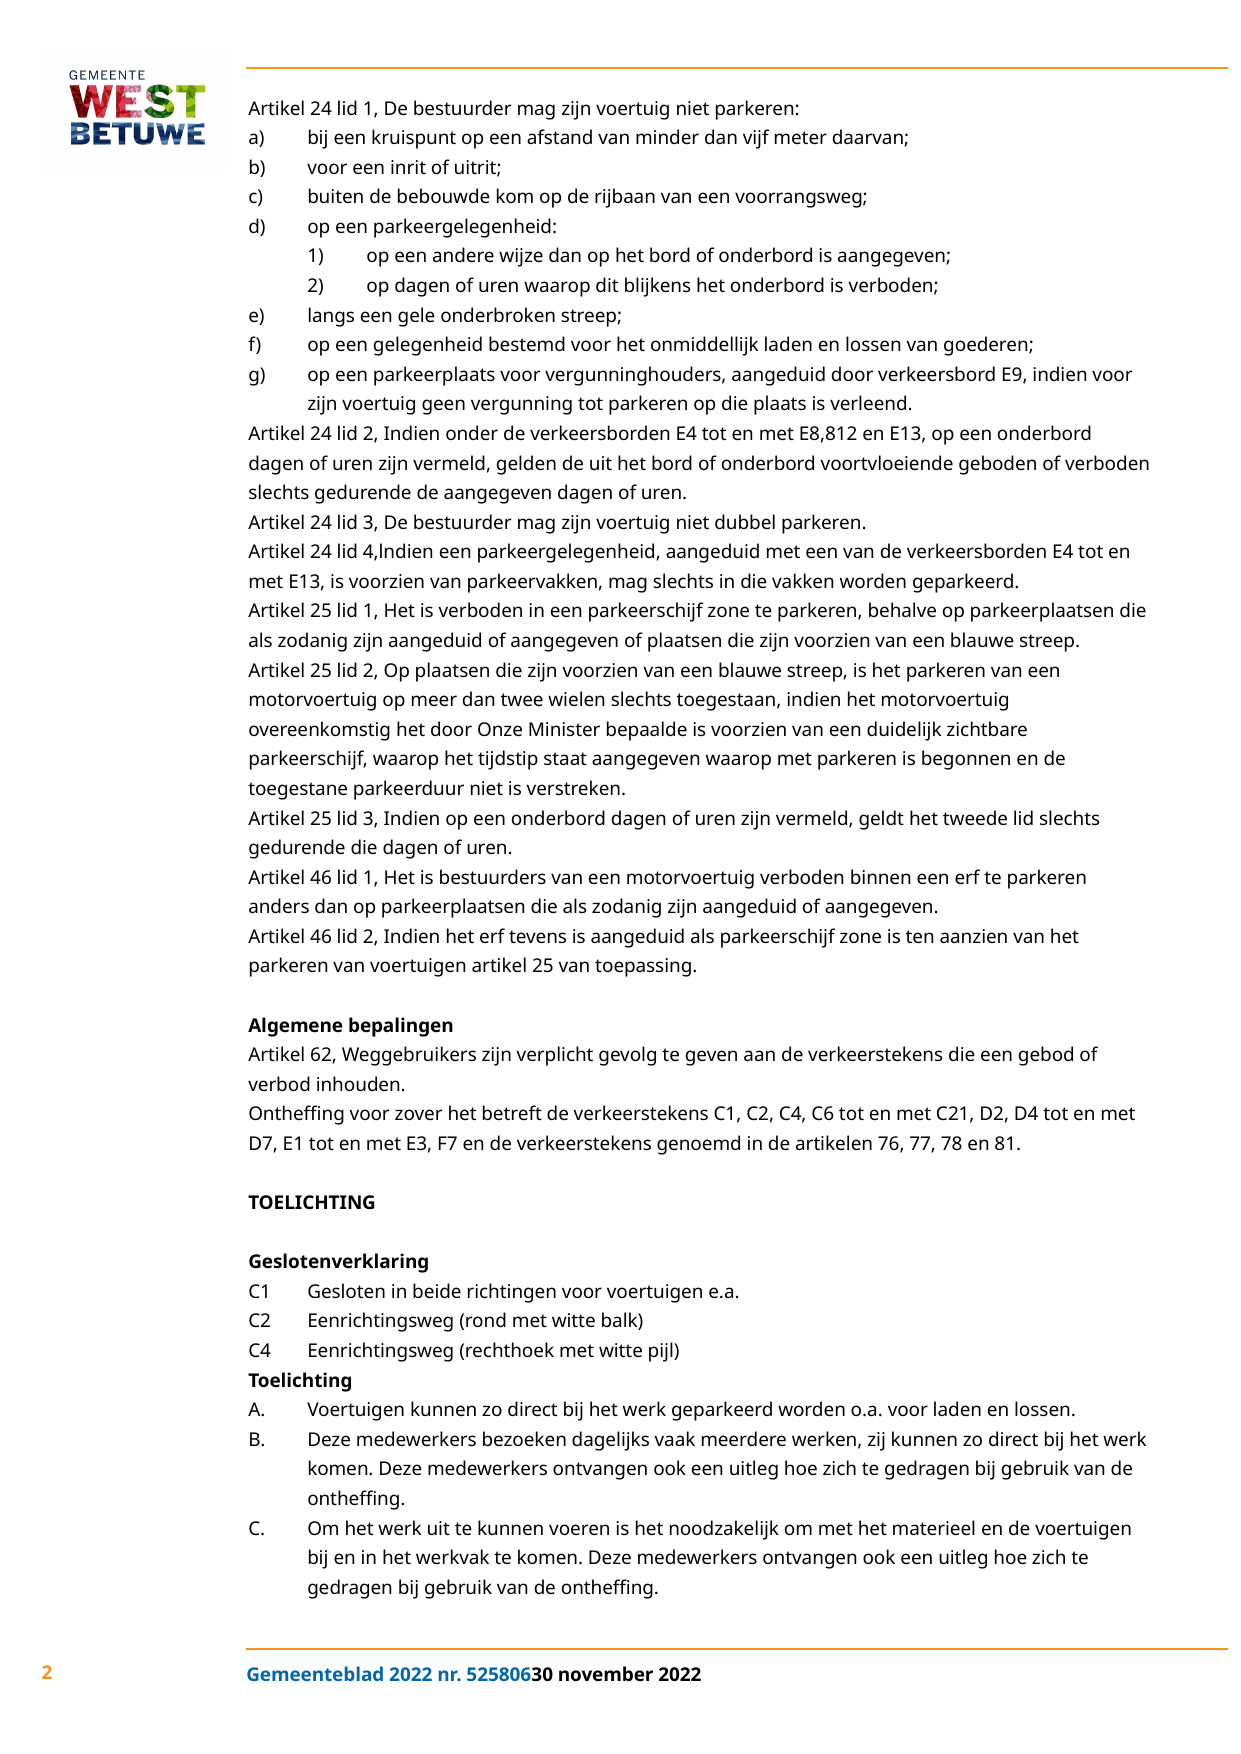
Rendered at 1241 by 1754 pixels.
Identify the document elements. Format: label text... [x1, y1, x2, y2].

picture [41, 47, 231, 172]
list op dagen of uren waarop dit blijkens het onderbord is verboden; [307, 272, 1152, 298]
list op een andere wijze dan op het bord of onderbord is aangegeven; [307, 243, 1152, 268]
text Geslotenverklaring [248, 1248, 1152, 1274]
list Gesloten in beide richtingen voor voertuigen e.a. [248, 1278, 1152, 1304]
list op een parkeerplaats voor vergunninghouders, aangeduid door verkeersbord E9, indien voor zijn voertuig geen vergunning tot parkeren op die plaats is verleend. [248, 361, 1152, 416]
list Om het werk uit te kunnen voeren is het noodzakelijk om met het materieel en de voertuigen bij en in het werkvak te komen. Deze medewerkers ontvangen ook een uitleg hoe zich te gedragen bij gebruik van de ontheffing. [248, 1515, 1152, 1600]
list buiten de bebouwde kom op de rijbaan van een voorrangsweg; [248, 183, 1152, 209]
text Artikel 46 lid 2, Indien het erf tevens is aangeduid als parkeerschijf zone is ten aanzien van het parkeren van voertuigen artikel 25 van toepassing. [248, 923, 1152, 978]
list voor een inrit of uitrit; [248, 154, 1152, 180]
list Voertuigen kunnen zo direct bij het werk geparkeerd worden o.a. voor laden en lossen. [248, 1396, 1152, 1422]
list op een gelegenheid bestemd voor het onmiddellijk laden en lossen van goederen; [248, 331, 1152, 357]
list Eenrichtingsweg (rond met witte balk) [248, 1308, 1152, 1333]
list Eenrichtingsweg (rechthoek met witte pijl) [248, 1337, 1152, 1363]
list op een parkeergelegenheid: [248, 213, 1152, 239]
text Artikel 24 lid 3, De bestuurder mag zijn voertuig niet dubbel parkeren. [248, 509, 1152, 535]
text Algemene bepalingen [248, 1012, 1152, 1038]
text Ontheffing voor zover het betreft de verkeerstekens C1, C2, C4, C6 tot en met C21, D2, D4 tot en met D7, E1 tot en met E3, F7 en de verkeerstekens genoemd in de artikelen 76, 77, 78 en 81. [248, 1101, 1152, 1156]
text Artikel 46 lid 1, Het is bestuurders van een motorvoertuig verboden binnen een erf te parkeren anders dan op parkeerplaatsen die als zodanig zijn aangeduid of aangegeven. [248, 864, 1152, 919]
text TOELICHTING [248, 1189, 1152, 1215]
text Toelichting [248, 1367, 1152, 1393]
list Deze medewerkers bezoeken dagelijks vaak meerdere werken, zij kunnen zo direct bij het werk komen. Deze medewerkers ontvangen ook een uitleg hoe zich te gedragen bij gebruik van de ontheffing. [248, 1426, 1152, 1511]
text Artikel 25 lid 2, Op plaatsen die zijn voorzien van een blauwe streep, is het parkeren van een motorvoertuig op meer dan twee wielen slechts toegestaan, indien het motorvoertuig overeenkomstig het door Onze Minister bepaalde is voorzien van een duidelijk zichtbare parkeerschijf, waarop het tijdstip staat aangegeven waarop met parkeren is begonnen en de toegestane parkeerduur niet is verstreken. [248, 657, 1152, 801]
text Artikel 25 lid 1, Het is verboden in een parkeerschijf zone te parkeren, behalve op parkeerplaatsen die als zodanig zijn aangeduid of aangegeven of plaatsen die zijn voorzien van een blauwe streep. [248, 598, 1152, 653]
text Artikel 24 lid 1, De bestuurder mag zijn voertuig niet parkeren: [248, 95, 1152, 121]
text Artikel 25 lid 3, Indien op een onderbord dagen of uren zijn vermeld, geldt het tweede lid slechts gedurende die dagen of uren. [248, 805, 1152, 860]
text Artikel 62, Weggebruikers zijn verplicht gevolg te geven aan de verkeerstekens die een gebod of verbod inhouden. [248, 1041, 1152, 1097]
text Artikel 24 lid 2, Indien onder de verkeersborden E4 tot en met E8,812 en E13, op een onderbord dagen of uren zijn vermeld, gelden de uit het bord of onderbord voortvloeiende geboden of verboden slechts gedurende de aangegeven dagen of uren. [248, 420, 1152, 505]
list bij een kruispunt op een afstand van minder dan vijf meter daarvan; [248, 124, 1152, 150]
list langs een gele onderbroken streep; [248, 302, 1152, 328]
text Artikel 24 lid 4,lndien een parkeergelegenheid, aangeduid met een van de verkeersborden E4 tot en met E13, is voorzien van parkeervakken, mag slechts in die vakken worden geparkeerd. [248, 538, 1152, 594]
